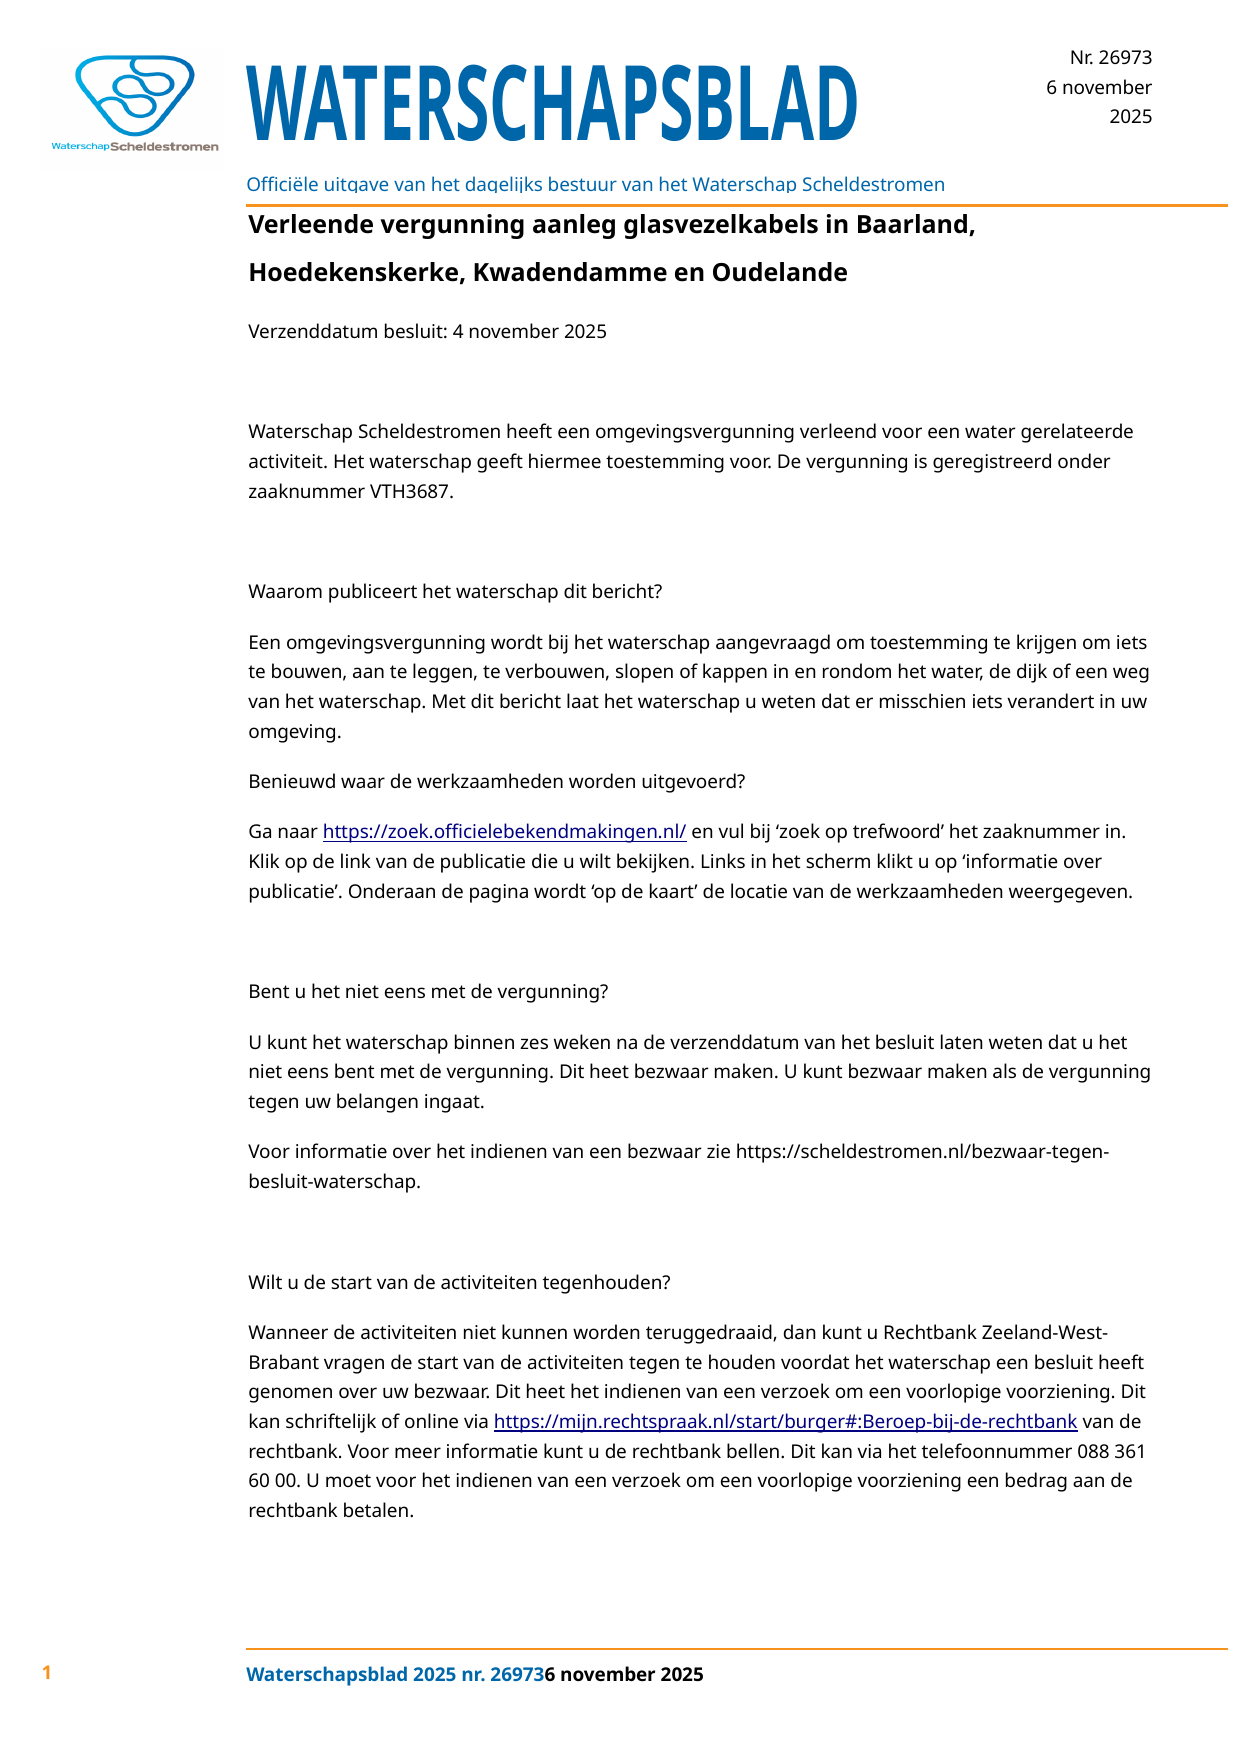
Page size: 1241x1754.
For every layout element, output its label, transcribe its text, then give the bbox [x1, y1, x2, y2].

text Verzenddatum besluit: 4 november 2025 [248, 318, 1152, 344]
text Een omgevingsvergunning wordt bij het waterschap aangevraagd om toestemming te krijgen om iets te bouwen, aan te leggen, te verbouwen, slopen of kappen in en rondom het water, de dijk of een weg van het waterschap. Met dit bericht laat het waterschap u weten dat er misschien iets verandert in uw omgeving. [248, 629, 1152, 744]
text Bent u het niet eens met de vergunning? [248, 979, 1152, 1004]
text Waterschap Scheldestromen heeft een omgevingsvergunning verleend voor een water gerelateerde activiteit. Het waterschap geeft hiermee toestemming voor. De vergunning is geregistreerd onder zaaknummer VTH3687. [248, 419, 1152, 504]
text Verleende vergunning aanleg glasvezelkabels in Baarland, Hoedekenskerke, Kwadendamme en Oudelande [248, 207, 1152, 288]
text Voor informatie over het indienen van een bezwaar zie https://scheldestromen.nl/bezwaar-tegen-besluit-waterschap. [248, 1139, 1152, 1194]
text Ga naar https://zoek.officielebekendmakingen.nl/ en vul bij ‘zoek op trefwoord’ het zaaknummer in. Klik op de link van de publicatie die u wilt bekijken. Links in het scherm klikt u op ‘informatie over publicatie’. Onderaan de pagina wordt ‘op de kaart’ de locatie van de werkzaamheden weergegeven. [248, 819, 1152, 904]
text U kunt het waterschap binnen zes weken na de verzenddatum van het besluit laten weten dat u het niet eens bent met de vergunning. Dit heet bezwaar maken. U kunt bezwaar maken als de vergunning tegen uw belangen ingaat. [248, 1029, 1152, 1114]
text Wilt u de start van de activiteiten tegenhouden? [248, 1269, 1152, 1295]
picture [41, 47, 231, 172]
text Benieuwd waar de werkzaamheden worden uitgevoerd? [248, 768, 1152, 794]
text Wanneer de activiteiten niet kunnen worden teruggedraaid, dan kunt u Rechtbank Zeeland-West-Brabant vragen de start van de activiteiten tegen te houden voordat het waterschap een besluit heeft genomen over uw bezwaar. Dit heet het indienen van een verzoek om een voorlopige voorziening. Dit kan schriftelijk of online via https://mijn.rechtspraak.nl/start/burger#:Beroep-bij-de-rechtbank van de rechtbank. Voor meer informatie kunt u de rechtbank bellen. Dit kan via het telefoonnummer 088 361 60 00. U moet voor het indienen van een verzoek om een voorlopige voorziening een bedrag aan de rechtbank betalen. [248, 1319, 1152, 1523]
text Waarom publiceert het waterschap dit bericht? [248, 579, 1152, 604]
